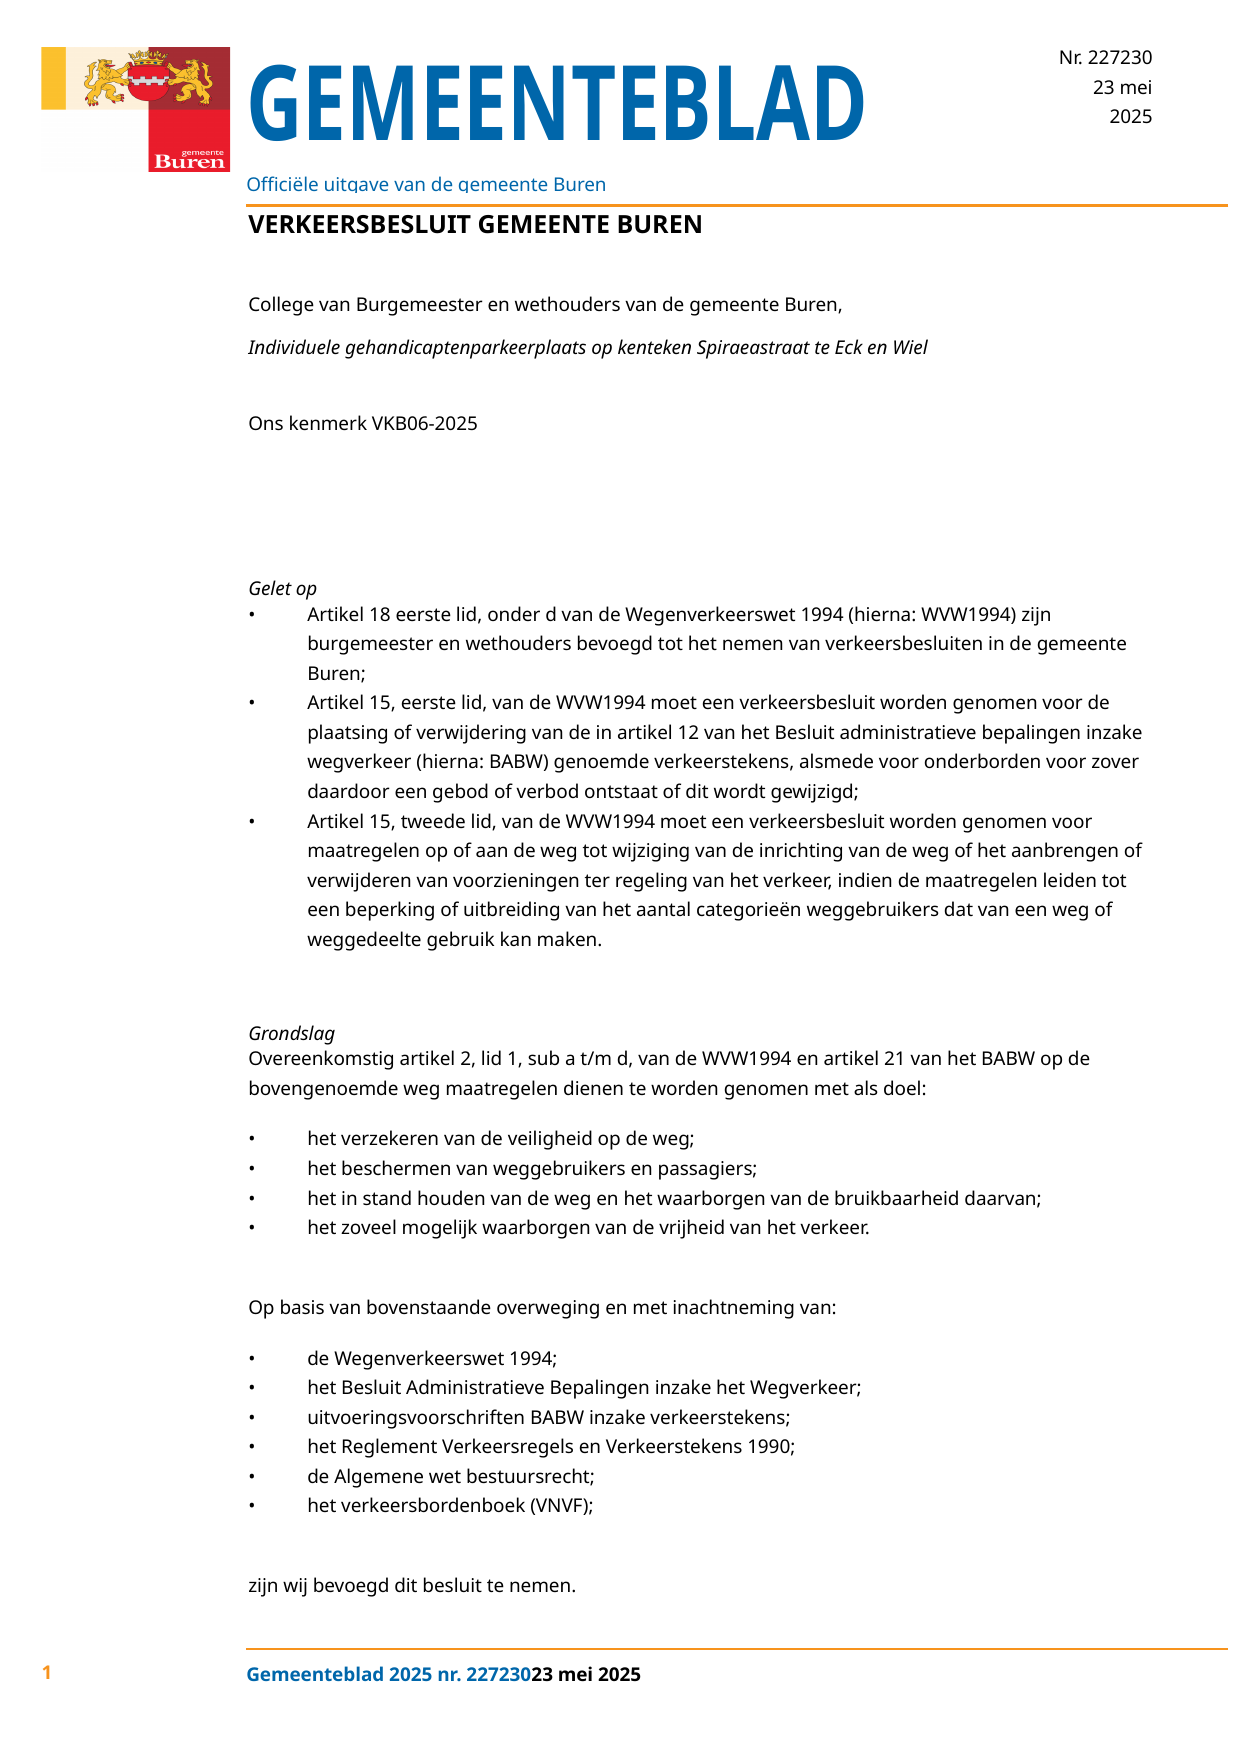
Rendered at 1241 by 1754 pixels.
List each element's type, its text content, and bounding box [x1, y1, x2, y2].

list uitvoeringsvoorschriften BABW inzake verkeerstekens; [248, 1404, 1152, 1429]
text Op basis van bovenstaande overweging en met inachtneming van: [248, 1294, 1152, 1320]
text VERKEERSBESLUIT GEMEENTE BUREN [248, 207, 1152, 241]
text zijn wij bevoegd dit besluit te nemen. [248, 1573, 1152, 1598]
text Grondslag [248, 1020, 1152, 1046]
list het Besluit Administratieve Bepalingen inzake het Wegverkeer; [248, 1374, 1152, 1400]
list het verkeersbordenboek (VNVF); [248, 1493, 1152, 1518]
list het beschermen van weggebruikers en passagiers; [248, 1155, 1152, 1181]
list het verzekeren van de veiligheid op de weg; [248, 1126, 1152, 1151]
list de Algemene wet bestuursrecht; [248, 1463, 1152, 1489]
list Artikel 15, eerste lid, van de WVW1994 moet een verkeersbesluit worden genomen voor de plaatsing of verwijdering van de in artikel 12 van het Besluit administratieve bepalingen inzake wegverkeer (hierna: BABW) genoemde verkeerstekens, alsmede voor onderborden voor zover daardoor een gebod of verbod ontstaat of dit wordt gewijzigd; [248, 689, 1152, 804]
text Overeenkomstig artikel 2, lid 1, sub a t/m d, van de WVW1994 en artikel 21 van het BABW op de bovengenoemde weg maatregelen dienen te worden genomen met als doel: [248, 1046, 1152, 1101]
text Ons kenmerk VKB06-2025 [248, 410, 1152, 436]
list het zoveel mogelijk waarborgen van de vrijheid van het verkeer. [248, 1214, 1152, 1240]
text Gelet op [248, 575, 1152, 601]
list Artikel 18 eerste lid, onder d van de Wegenverkeerswet 1994 (hierna: WVW1994) zijn burgemeester en wethouders bevoegd tot het nemen van verkeersbesluiten in de gemeente Buren; [248, 601, 1152, 686]
picture [41, 47, 231, 172]
text College van Burgemeester en wethouders van de gemeente Buren, [248, 291, 1152, 317]
list Artikel 15, tweede lid, van de WVW1994 moet een verkeersbesluit worden genomen voor maatregelen op of aan de weg tot wijziging van de inrichting van de weg of het aanbrengen of verwijderen van voorzieningen ter regeling van het verkeer, indien de maatregelen leiden tot een beperking of uitbreiding van het aantal categorieën weggebruikers dat van een weg of weggedeelte gebruik kan maken. [248, 808, 1152, 952]
list de Wegenverkeerswet 1994; [248, 1345, 1152, 1370]
text Individuele gehandicaptenparkeerplaats op kenteken Spiraeastraat te Eck en Wiel [248, 334, 1152, 360]
list het in stand houden van de weg en het waarborgen van de bruikbaarheid daarvan; [248, 1185, 1152, 1210]
list het Reglement Verkeersregels en Verkeerstekens 1990; [248, 1433, 1152, 1459]
